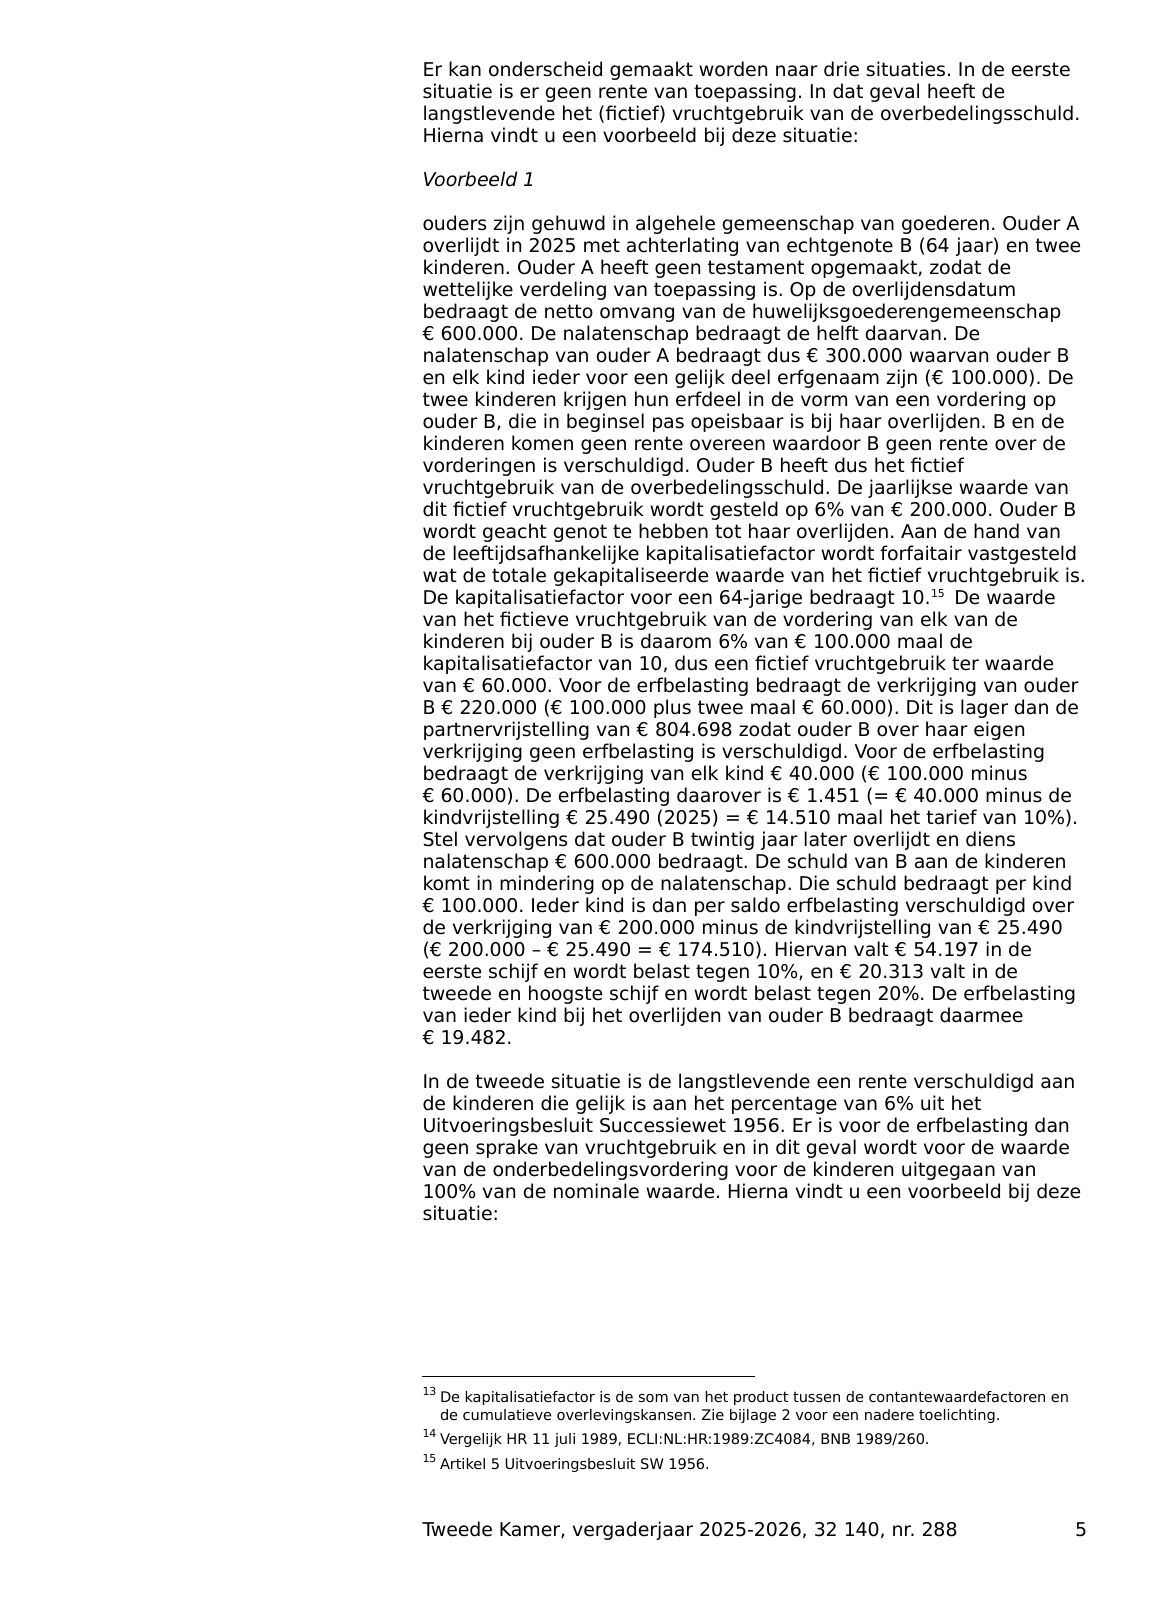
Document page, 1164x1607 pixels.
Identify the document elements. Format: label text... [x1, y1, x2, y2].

text Er kan onderscheid gemaakt worden naar drie situaties. In de eerste situatie is er geen rente van toepassing. In dat geval heeft de langstlevende het (fictief) vruchtgebruik van de overbedelingsschuld. Hierna vindt u een voorbeeld bij deze situatie: [422, 59, 1087, 147]
text Vergelijk HR 11 juli 1989, ECLI:NL:HR:1989:ZC4084, BNB 1989/260. [422, 1427, 1087, 1449]
text Artikel 5 Uitvoeringsbesluit SW 1956. [422, 1452, 1087, 1474]
subtitle Voorbeeld 1 [422, 169, 1087, 191]
text In de tweede situatie is de langstlevende een rente verschuldigd aan de kinderen die gelijk is aan het percentage van 6% uit het Uitvoeringsbesluit Successiewet 1956. Er is voor de erfbelasting dan geen sprake van vruchtgebruik en in dit geval wordt voor de waarde van de onderbedelingsvordering voor de kinderen uitgegaan van 100% van de nominale waarde. Hierna vindt u een voorbeeld bij deze situatie: [422, 1071, 1087, 1224]
text ouders zijn gehuwd in algehele gemeenschap van goederen. Ouder A overlijdt in 2025 met achterlating van echtgenote B (64 jaar) en twee kinderen. Ouder A heeft geen testament opgemaakt, zodat de wettelijke verdeling van toepassing is. Op de overlijdensdatum bedraagt de netto omvang van de huwelijksgoederengemeenschap € 600.000. De nalatenschap bedraagt de helft daarvan. De nalatenschap van ouder A bedraagt dus € 300.000 waarvan ouder B en elk kind ieder voor een gelijk deel erfgenaam zijn (€ 100.000). De twee kinderen krijgen hun erfdeel in de vorm van een vordering op ouder B, die in beginsel pas opeisbaar is bij haar overlijden. B en de kinderen komen geen rente overeen waardoor B geen rente over de vorderingen is verschuldigd. Ouder B heeft dus het fictief vruchtgebruik van de overbedelingsschuld. De jaarlijkse waarde van dit fictief vruchtgebruik wordt gesteld op 6% van € 200.000. Ouder B wordt geacht genot te hebben tot haar overlijden. Aan de hand van de leeftijdsafhankelijke kapitalisatiefactor wordt forfaitair vastgesteld wat de totale gekapitaliseerde waarde van het fictief vruchtgebruik is. De kapitalisatiefactor voor een 64-jarige bedraagt 10. De waarde van het fictieve vruchtgebruik van de vordering van elk van de kinderen bij ouder B is daarom 6% van € 100.000 maal de kapitalisatiefactor van 10, dus een fictief vruchtgebruik ter waarde van € 60.000. Voor de erfbelasting bedraagt de verkrijging van ouder B € 220.000 (€ 100.000 plus twee maal € 60.000). Dit is lager dan de partnervrijstelling van € 804.698 zodat ouder B over haar eigen verkrijging geen erfbelasting is verschuldigd. Voor de erfbelasting bedraagt de verkrijging van elk kind € 40.000 (€ 100.000 minus € 60.000). De erfbelasting daarover is € 1.451 (= € 40.000 minus de kindvrijstelling € 25.490 (2025) = € 14.510 maal het tarief van 10%). Stel vervolgens dat ouder B twintig jaar later overlijdt en diens nalatenschap € 600.000 bedraagt. De schuld van B aan de kinderen komt in mindering op de nalatenschap. Die schuld bedraagt per kind € 100.000. Ieder kind is dan per saldo erfbelasting verschuldigd over de verkrijging van € 200.000 minus de kindvrijstelling van € 25.490 (€ 200.000 – € 25.490 = € 174.510). Hiervan valt € 54.197 in de eerste schijf en wordt belast tegen 10%, en € 20.313 valt in de tweede en hoogste schijf en wordt belast tegen 20%. De erfbelasting van ieder kind bij het overlijden van ouder B bedraagt daarmee € 19.482. [422, 213, 1087, 1048]
text De kapitalisatiefactor is de som van het product tussen de contantewaardefactoren en de cumulatieve overlevingskansen. Zie bijlage 2 voor een nadere toelichting. [422, 1385, 1087, 1424]
